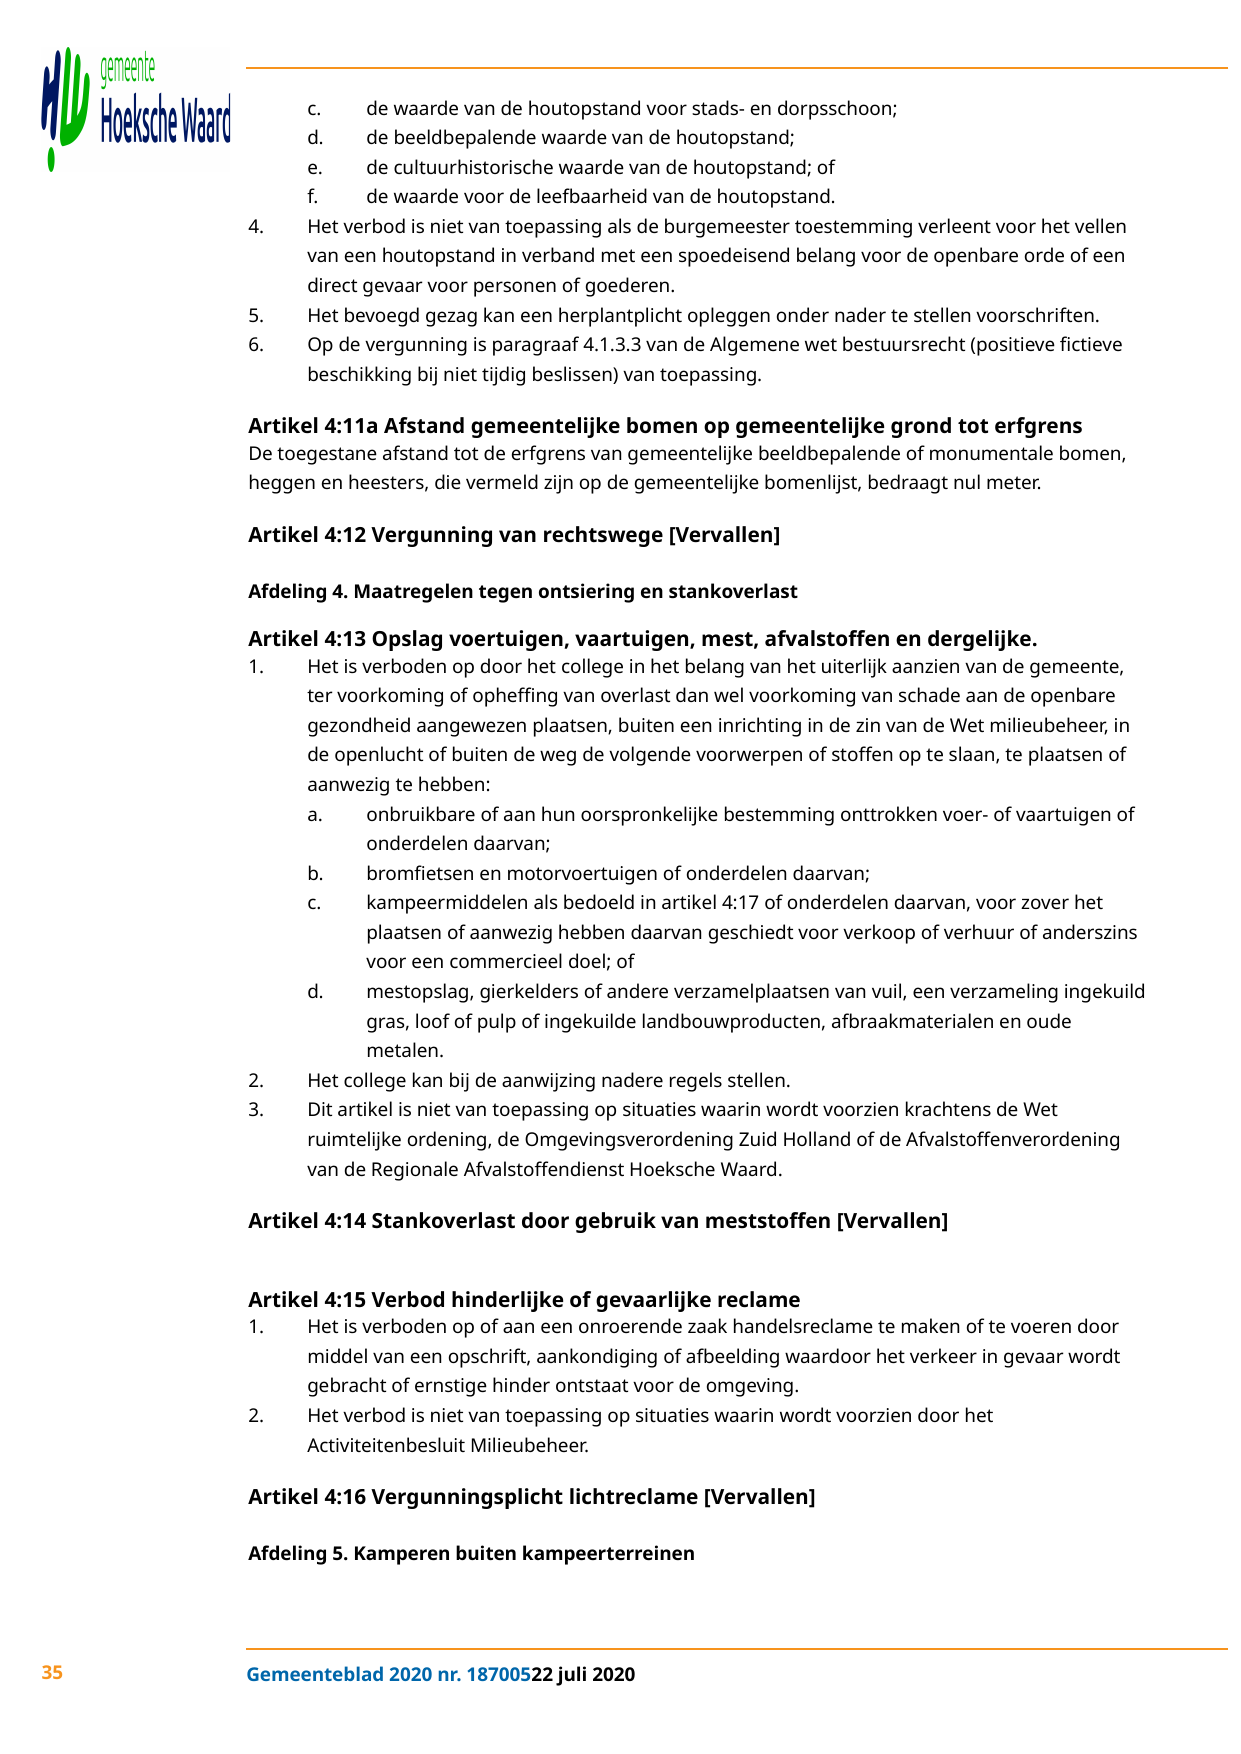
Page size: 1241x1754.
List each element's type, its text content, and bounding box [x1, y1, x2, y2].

list Het college kan bij de aanwijzing nadere regels stellen. [248, 1067, 1152, 1093]
list Dit artikel is niet van toepassing op situaties waarin wordt voorzien krachtens de Wet ruimtelijke ordening, de Omgevingsverordening Zuid Holland of de Afvalstoffenverordening van de Regionale Afvalstoffendienst Hoeksche Waard. [248, 1097, 1152, 1182]
list Het is verboden op door het college in het belang van het uiterlijk aanzien van de gemeente, ter voorkoming of opheffing van overlast dan wel voorkoming van schade aan de openbare gezondheid aangewezen plaatsen, buiten een inrichting in de zin van de Wet milieubeheer, in de openlucht of buiten de weg de volgende voorwerpen of stoffen op te slaan, te plaatsen of aanwezig te hebben: [248, 653, 1152, 797]
text Afdeling 5. Kamperen buiten kampeerterreinen [248, 1540, 1152, 1566]
list de waarde van de houtopstand voor stads- en dorpsschoon; [307, 95, 1152, 121]
list Het verbod is niet van toepassing op situaties waarin wordt voorzien door het Activiteitenbesluit Milieubeheer. [248, 1402, 1152, 1458]
list kampeermiddelen als bedoeld in artikel 4:17 of onderdelen daarvan, voor zover het plaatsen of aanwezig hebben daarvan geschiedt voor verkoop of verhuur of anderszins voor een commercieel doel; of [307, 889, 1152, 974]
list onbruikbare of aan hun oorspronkelijke bestemming onttrokken voer- of vaartuigen of onderdelen daarvan; [307, 801, 1152, 856]
list Het bevoegd gezag kan een herplantplicht opleggen onder nader te stellen voorschriften. [248, 302, 1152, 328]
list de beeldbepalende waarde van de houtopstand; [307, 124, 1152, 150]
text Artikel 4:11a Afstand gemeentelijke bomen op gemeentelijke grond tot erfgrens [248, 411, 1152, 440]
list mestopslag, gierkelders of andere verzamelplaatsen van vuil, een verzameling ingekuild gras, loof of pulp of ingekuilde landbouwproducten, afbraakmaterialen en oude metalen. [307, 978, 1152, 1063]
text De toegestane afstand tot de erfgrens van gemeentelijke beeldbepalende of monumentale bomen, heggen en heesters, die vermeld zijn op de gemeentelijke bomenlijst, bedraagt nul meter. [248, 440, 1152, 495]
list Het verbod is niet van toepassing als de burgemeester toestemming verleent voor het vellen van een houtopstand in verband met een spoedeisend belang voor de openbare orde of een direct gevaar voor personen of goederen. [248, 213, 1152, 298]
text Artikel 4:14 Stankoverlast door gebruik van meststoffen [Vervallen] [248, 1206, 1152, 1235]
list bromfietsen en motorvoertuigen of onderdelen daarvan; [307, 860, 1152, 886]
list Op de vergunning is paragraaf 4.1.3.3 van de Algemene wet bestuursrecht (positieve fictieve beschikking bij niet tijdig beslissen) van toepassing. [248, 331, 1152, 387]
list de waarde voor de leefbaarheid van de houtopstand. [307, 183, 1152, 209]
list Het is verboden op of aan een onroerende zaak handelsreclame te maken of te voeren door middel van een opschrift, aankondiging of afbeelding waardoor het verkeer in gevaar wordt gebracht of ernstige hinder ontstaat voor de omgeving. [248, 1313, 1152, 1398]
list de cultuurhistorische waarde van de houtopstand; of [307, 154, 1152, 180]
text Artikel 4:15 Verbod hinderlijke of gevaarlijke reclame [248, 1285, 1152, 1313]
text Afdeling 4. Maatregelen tegen ontsiering en stankoverlast [248, 578, 1152, 604]
text Artikel 4:12 Vergunning van rechtswege [Vervallen] [248, 520, 1152, 548]
text Artikel 4:13 Opslag voertuigen, vaartuigen, mest, afvalstoffen en dergelijke. [248, 624, 1152, 653]
text Artikel 4:16 Vergunningsplicht lichtreclame [Vervallen] [248, 1482, 1152, 1511]
picture [41, 47, 231, 172]
